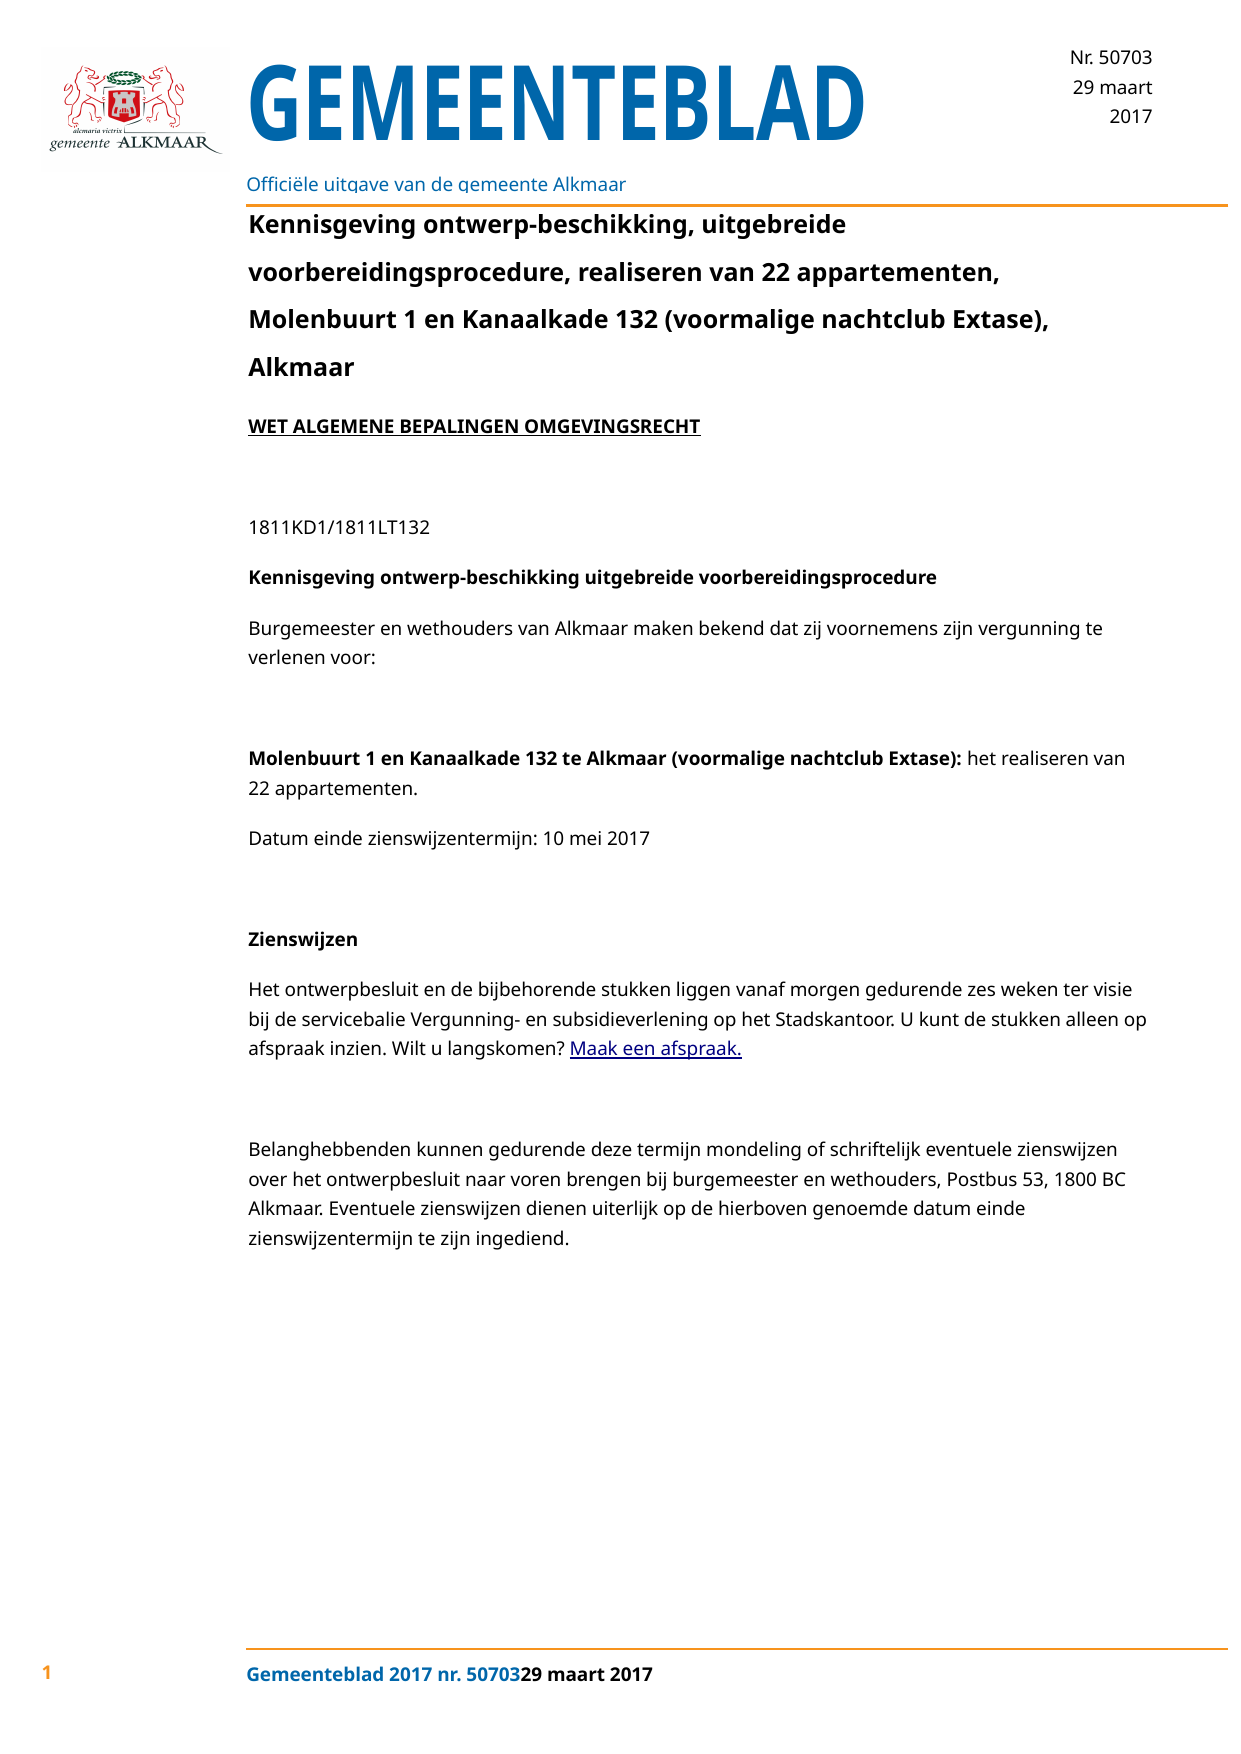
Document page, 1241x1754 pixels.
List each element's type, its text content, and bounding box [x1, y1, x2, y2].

picture [41, 47, 231, 172]
text 1811KD1/1811LT132 [248, 514, 1152, 540]
text Kennisgeving ontwerp-beschikking, uitgebreide voorbereidingsprocedure, realiseren van 22 appartementen, Molenbuurt 1 en Kanaalkade 132 (voormalige nachtclub Extase), Alkmaar [248, 207, 1152, 384]
text Molenbuurt 1 en Kanaalkade 132 te Alkmaar (voormalige nachtclub Extase): het realiseren van 22 appartementen. [248, 745, 1152, 801]
text Kennisgeving ontwerp-beschikking uitgebreide voorbereidingsprocedure [248, 564, 1152, 590]
text Belanghebbenden kunnen gedurende deze termijn mondeling of schriftelijk eventuele zienswijzen over het ontwerpbesluit naar voren brengen bij burgemeester en wethouders, Postbus 53, 1800 BC Alk­maar. Eventuele zienswijzen dienen uiterlijk op de hierboven genoemde datum einde zienswijzentermijn te zijn ingediend. [248, 1136, 1152, 1251]
text Het ontwerpbesluit en de bijbehorende stukken liggen vanaf morgen gedurende zes weken ter visie bij de servicebalie Vergunning- en subsidieverlening op het Stadskantoor. U kunt de stukken alleen op afspraak inzien. Wilt u langskomen? Maak een afspraak. [248, 976, 1152, 1061]
text Zienswijzen [248, 926, 1152, 952]
text Datum einde zienswijzentermijn: 10 mei 2017 [248, 825, 1152, 851]
text WET ALGEMENE BEPALINGEN OMGEVINGSRECHT [248, 413, 1152, 439]
text Burgemeester en wethouders van Alkmaar maken bekend dat zij voornemens zijn vergunning te verlenen voor: [248, 615, 1152, 670]
